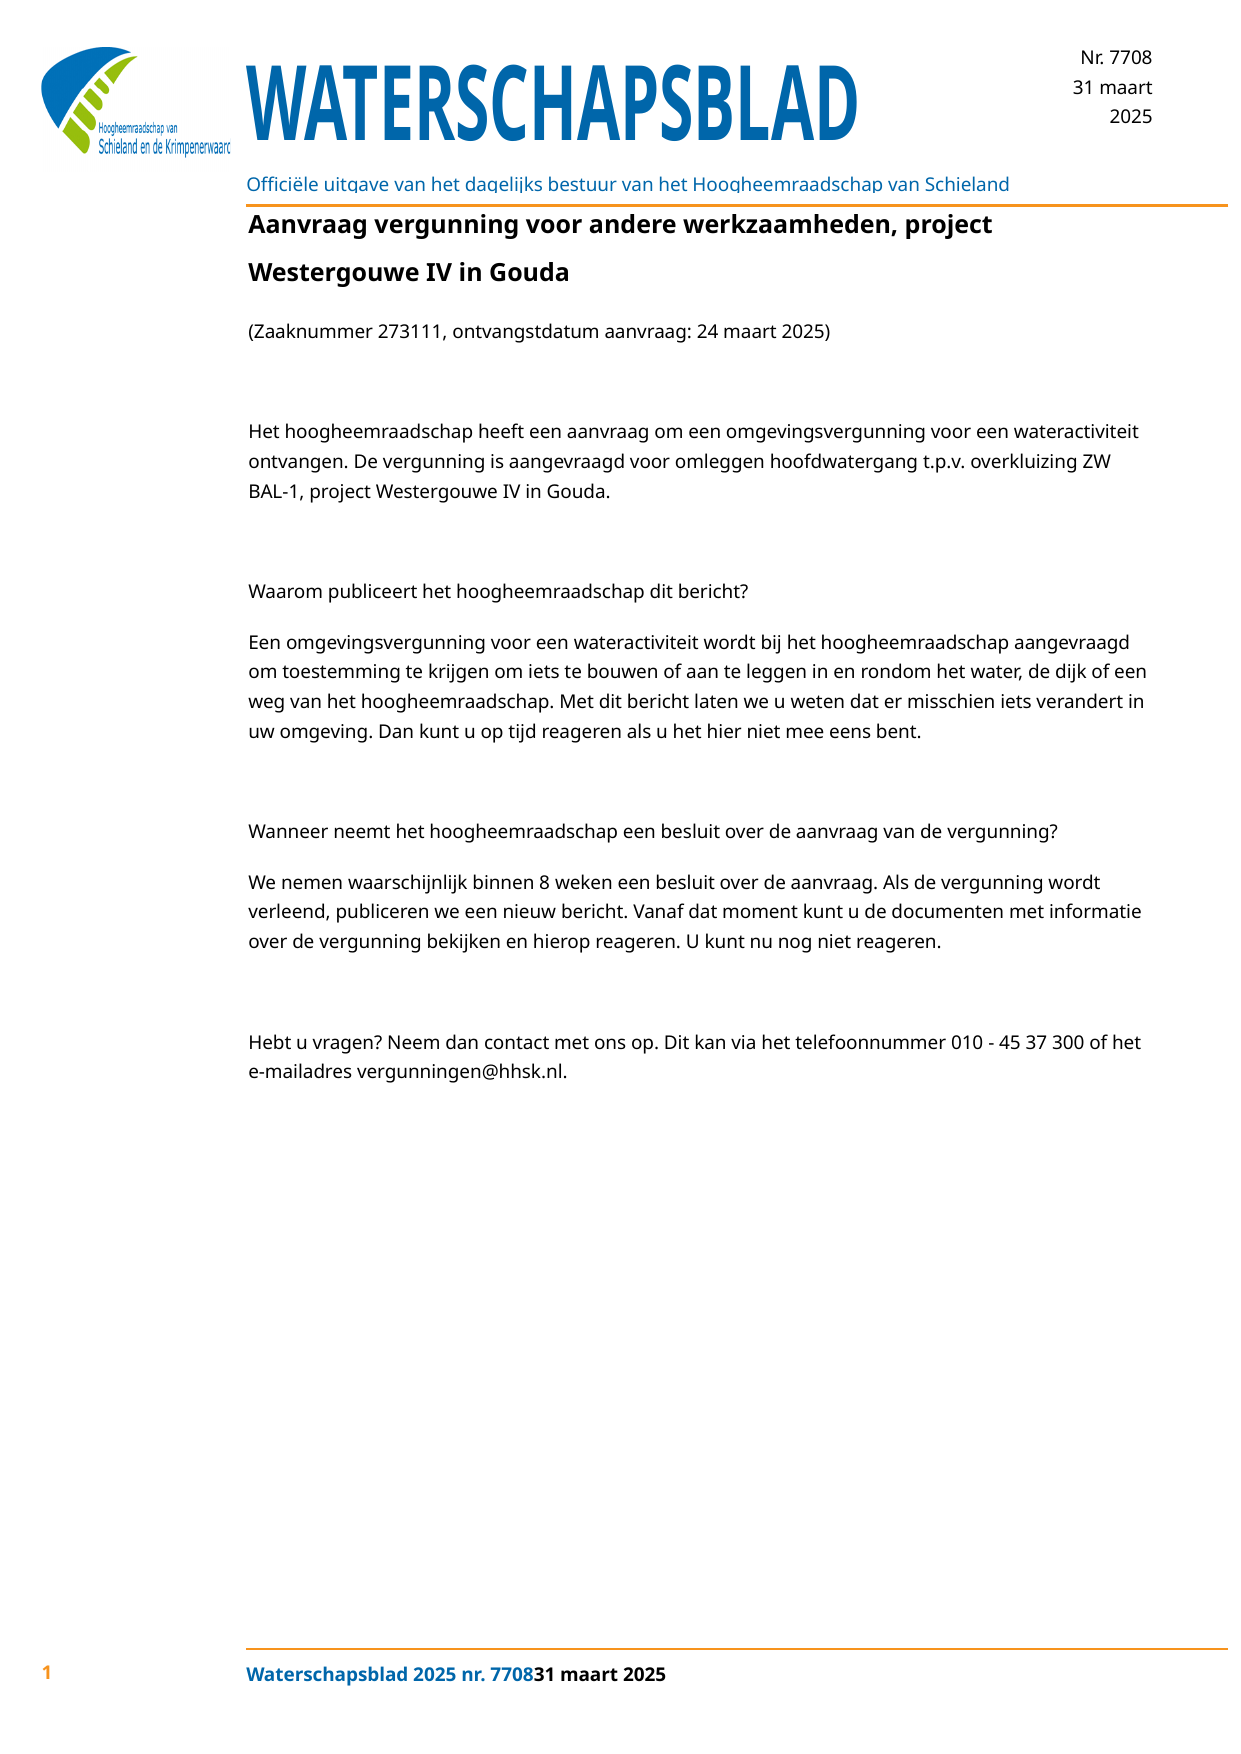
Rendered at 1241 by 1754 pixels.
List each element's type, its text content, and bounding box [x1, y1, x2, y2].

picture [41, 47, 231, 172]
text Het hoogheemraadschap heeft een aanvraag om een omgevingsvergunning voor een wateractiviteit ontvangen. De vergunning is aangevraagd voor omleggen hoofdwatergang t.p.v. overkluizing ZW BAL-1, project Westergouwe IV in Gouda. [248, 419, 1152, 504]
text (Zaaknummer 273111, ontvangstdatum aanvraag: 24 maart 2025) [248, 318, 1152, 344]
text We nemen waarschijnlijk binnen 8 weken een besluit over de aanvraag. Als de vergunning wordt verleend, publiceren we een nieuw bericht. Vanaf dat moment kunt u de documenten met informatie over de vergunning bekijken en hierop reageren. U kunt nu nog niet reageren. [248, 869, 1152, 954]
text Wanneer neemt het hoogheemraadschap een besluit over de aanvraag van de vergunning? [248, 819, 1152, 844]
text Aanvraag vergunning voor andere werkzaamheden, project Westergouwe IV in Gouda [248, 207, 1152, 288]
text Waarom publiceert het hoogheemraadschap dit bericht? [248, 579, 1152, 604]
text Hebt u vragen? Neem dan contact met ons op. Dit kan via het telefoonnummer 010 - 45 37 300 of het e-mailadres vergunningen@hhsk.nl. [248, 1029, 1152, 1084]
text Een omgevingsvergunning voor een wateractiviteit wordt bij het hoogheemraadschap aangevraagd om toestemming te krijgen om iets te bouwen of aan te leggen in en rondom het water, de dijk of een weg van het hoogheemraadschap. Met dit bericht laten we u weten dat er misschien iets verandert in uw omgeving. Dan kunt u op tijd reageren als u het hier niet mee eens bent. [248, 629, 1152, 744]
